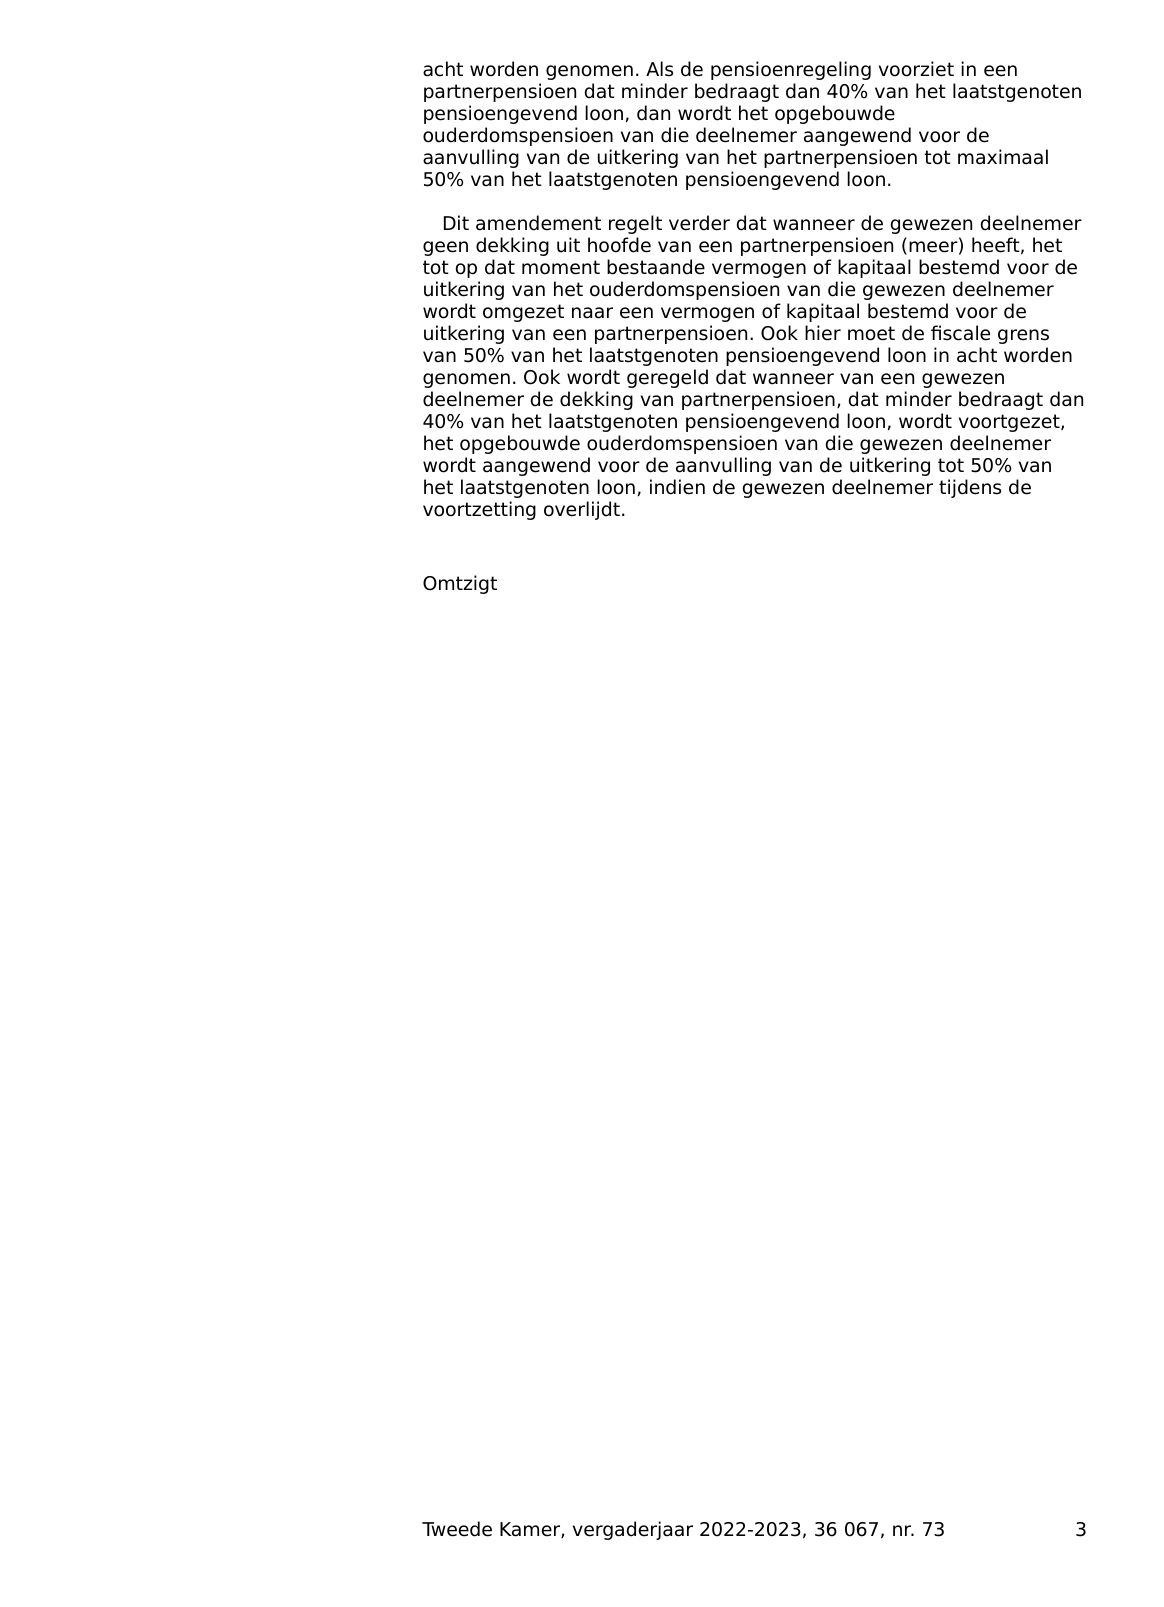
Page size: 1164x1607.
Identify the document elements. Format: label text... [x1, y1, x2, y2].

text Dit amendement regelt verder dat wanneer de gewezen deelnemer geen dekking uit hoofde van een partnerpensioen (meer) heeft, het tot op dat moment bestaande vermogen of kapitaal bestemd voor de uitkering van het ouderdomspensioen van die gewezen deelnemer wordt omgezet naar een vermogen of kapitaal bestemd voor de uitkering van een partnerpensioen. Ook hier moet de fiscale grens van 50% van het laatstgenoten pensioengevend loon in acht worden genomen. Ook wordt geregeld dat wanneer van een gewezen deelnemer de dekking van partnerpensioen, dat minder bedraagt dan 40% van het laatstgenoten pensioengevend loon, wordt voortgezet, het opgebouwde ouderdomspensioen van die gewezen deelnemer wordt aangewend voor de aanvulling van de uitkering tot 50% van het laatstgenoten loon, indien de gewezen deelnemer tijdens de voortzetting overlijdt. [422, 213, 1087, 521]
text Omtzigt [422, 551, 1087, 595]
text acht worden genomen. Als de pensioenregeling voorziet in een partnerpensioen dat minder bedraagt dan 40% van het laatstgenoten pensioengevend loon, dan wordt het opgebouwde ouderdomspensioen van die deelnemer aangewend voor de aanvulling van de uitkering van het partnerpensioen tot maximaal 50% van het laatstgenoten pensioengevend loon. [422, 59, 1087, 191]
